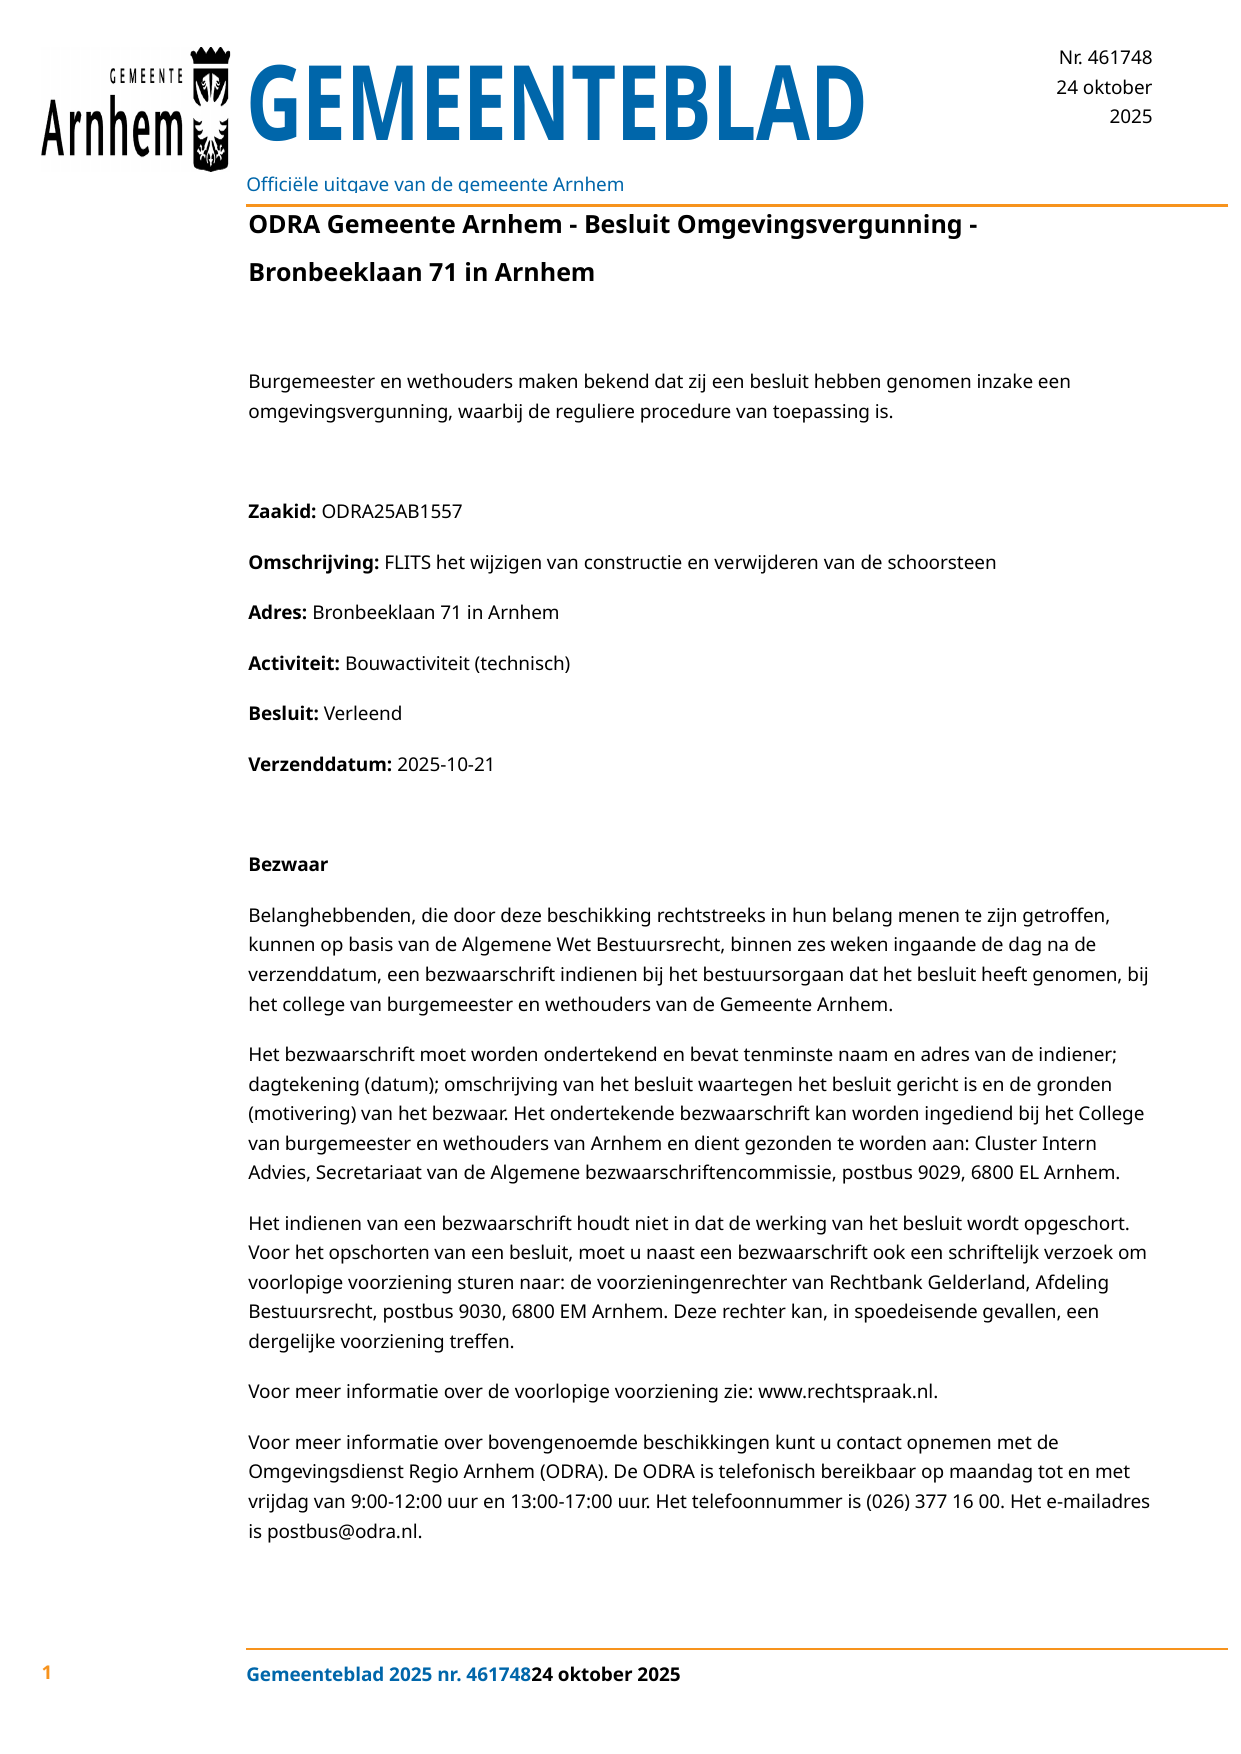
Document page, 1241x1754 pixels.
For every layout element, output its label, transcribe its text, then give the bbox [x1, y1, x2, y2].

text Activiteit: Bouwactiviteit (technisch) [248, 650, 1152, 676]
text Burgemeester en wethouders maken bekend dat zij een besluit hebben genomen inzake een omgevingsvergunning, waarbij de reguliere procedure van toepassing is. [248, 368, 1152, 424]
text Het indienen van een bezwaarschrift houdt niet in dat de werking van het besluit wordt opgeschort. Voor het opschorten van een besluit, moet u naast een bezwaarschrift ook een schriftelijk verzoek om voorlopige voorziening sturen naar: de voorzieningenrechter van Rechtbank Gelderland, Afdeling Bestuursrecht, postbus 9030, 6800 EM Arnhem. Deze rechter kan, in spoedeisende gevallen, een dergelijke voorziening treffen. [248, 1210, 1152, 1354]
text ODRA Gemeente Arnhem - Besluit Omgevingsvergunning - Bronbeeklaan 71 in Arnhem [248, 207, 1152, 288]
text Omschrijving: FLITS het wijzigen van constructie en verwijderen van de schoorsteen [248, 549, 1152, 575]
text Voor meer informatie over bovengenoemde beschikkingen kunt u contact opnemen met de Omgevingsdienst Regio Arnhem (ODRA). De ODRA is telefonisch bereikbaar op maandag tot en met vrijdag van 9:00-12:00 uur en 13:00-17:00 uur. Het telefoonnummer is (026) 377 16 00. Het e-mailadres is postbus@odra.nl. [248, 1429, 1152, 1544]
text Bezwaar [248, 852, 1152, 877]
text Besluit: Verleend [248, 700, 1152, 726]
picture [41, 47, 231, 172]
text Zaakid: ODRA25AB1557 [248, 499, 1152, 524]
text Verzenddatum: 2025-10-21 [248, 751, 1152, 777]
text Belanghebbenden, die door deze beschikking rechtstreeks in hun belang menen te zijn getroffen, kunnen op basis van de Algemene Wet Bestuursrecht, binnen zes weken ingaande de dag na de verzenddatum, een bezwaarschrift indienen bij het bestuursorgaan dat het besluit heeft genomen, bij het college van burgemeester en wethouders van de Gemeente Arnhem. [248, 902, 1152, 1017]
text Het bezwaarschrift moet worden ondertekend en bevat tenminste naam en adres van de indiener; dagtekening (datum); omschrijving van het besluit waartegen het besluit gericht is en de gronden (motivering) van het bezwaar. Het ondertekende bezwaarschrift kan worden ingediend bij het College van burgemeester en wethouders van Arnhem en dient gezonden te worden aan: Cluster Intern Advies, Secretariaat van de Algemene bezwaarschriftencommissie, postbus 9029, 6800 EL Arnhem. [248, 1041, 1152, 1185]
text Voor meer informatie over de voorlopige voorziening zie: www.rechtspraak.nl. [248, 1379, 1152, 1404]
text Adres: Bronbeeklaan 71 in Arnhem [248, 599, 1152, 625]
